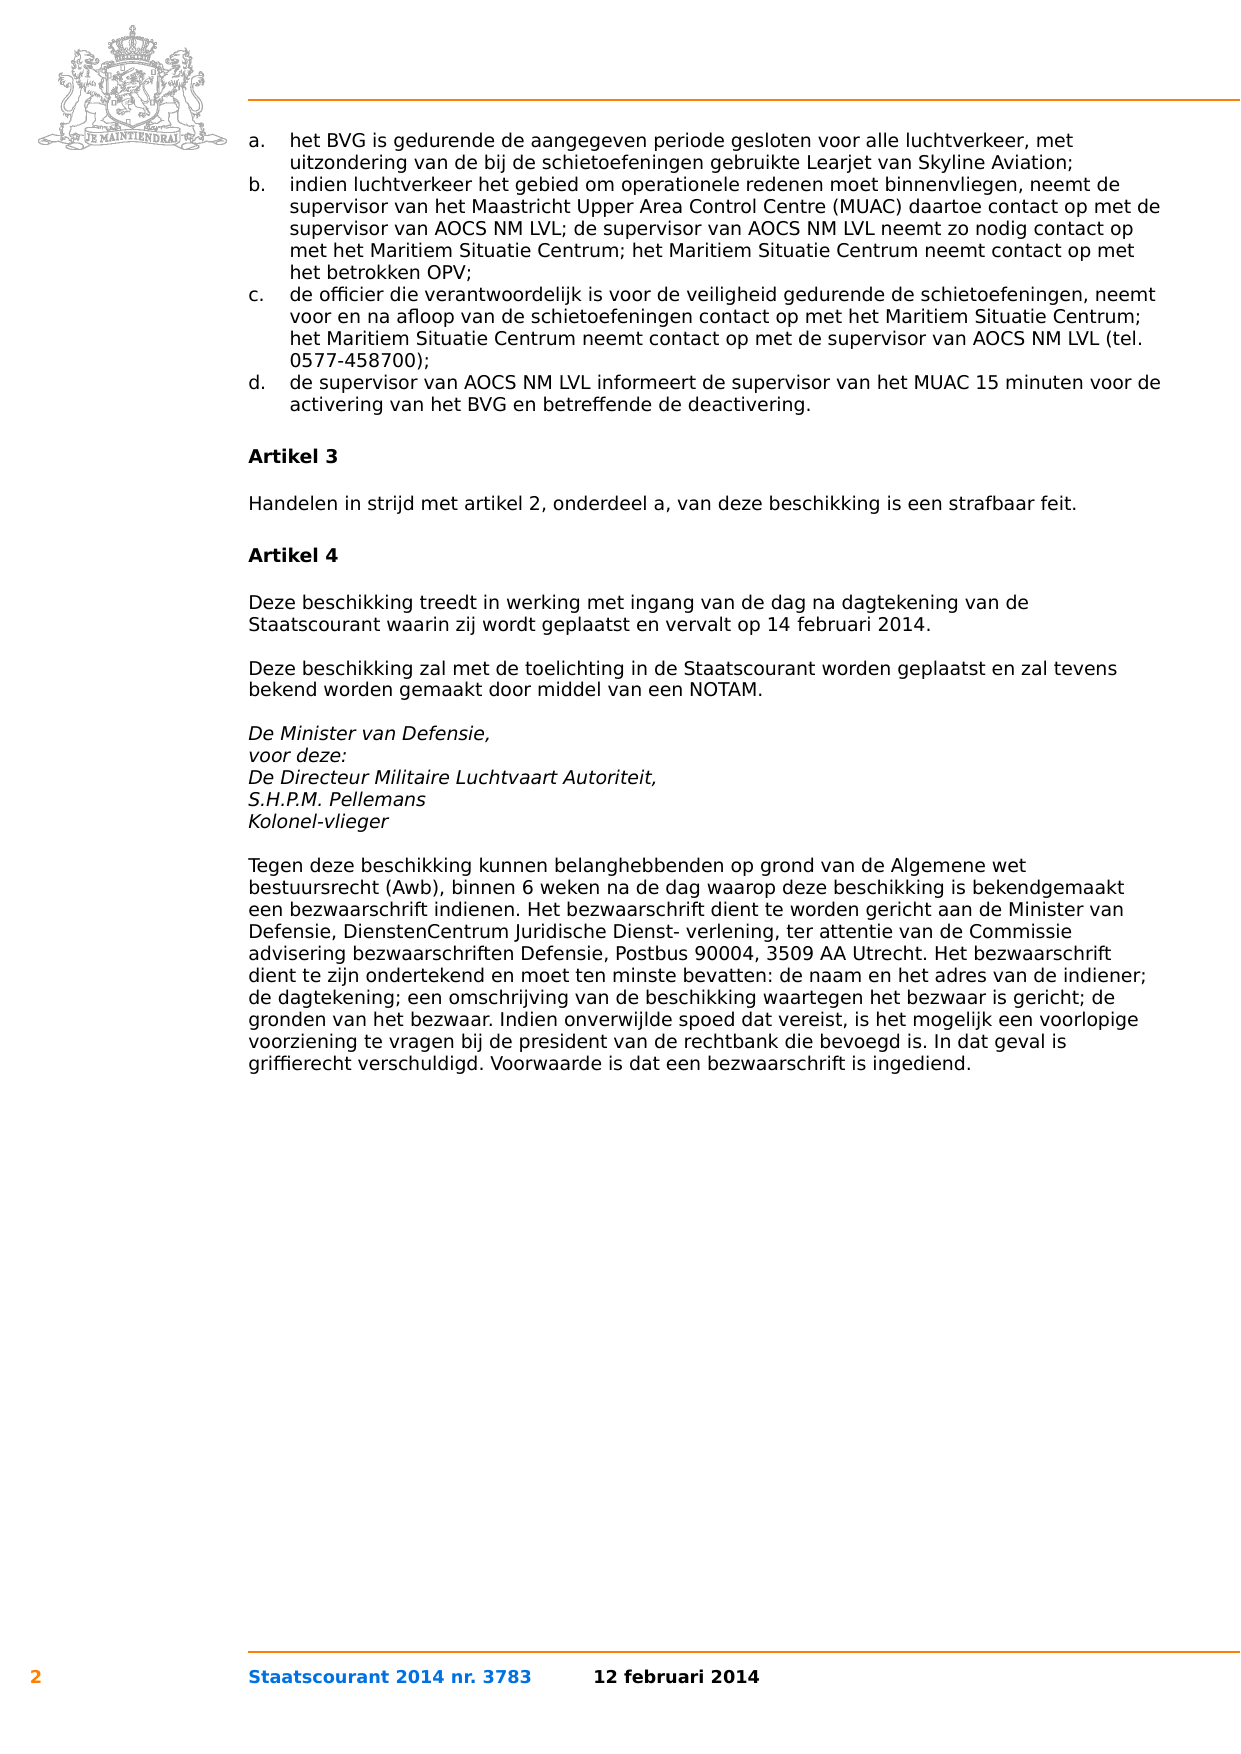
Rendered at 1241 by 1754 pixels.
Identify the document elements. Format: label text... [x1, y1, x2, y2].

text Deze beschikking treedt in werking met ingang van de dag na dagtekening van de Staatscourant waarin zij wordt geplaatst en vervalt op 14 februari 2014. [248, 592, 1163, 636]
text Tegen deze beschikking kunnen belanghebbenden op grond van de Algemene wet bestuursrecht (Awb), binnen 6 weken na de dag waarop deze beschikking is bekendgemaakt een bezwaarschrift indienen. Het bezwaarschrift dient te worden gericht aan de Minister van Defensie, DienstenCentrum Juridische Dienst- verlening, ter attentie van de Commissie advisering bezwaarschriften Defensie, Postbus 90004, 3509 AA Utrecht. Het bezwaarschrift dient te zijn ondertekend en moet ten minste bevatten: de naam en het adres van de indiener; de dagtekening; een omschrijving van de beschikking waartegen het bezwaar is gericht; de gronden van het bezwaar. Indien onverwijlde spoed dat vereist, is het mogelijk een voorlopige voorziening te vragen bij de president van de rechtbank die bevoegd is. In dat geval is griffierecht verschuldigd. Voorwaarde is dat een bezwaarschrift is ingediend. [248, 855, 1163, 1075]
text d. de supervisor van AOCS NM LVL informeert de supervisor van het MUAC 15 minuten voor de activering van het BVG en betreffende de deactivering. [248, 372, 1163, 416]
text a. het BVG is gedurende de aangegeven periode gesloten voor alle luchtverkeer, met uitzondering van de bij de schietoefeningen gebruikte Learjet van Skyline Aviation; [248, 130, 1163, 174]
text c. de officier die verantwoordelijk is voor de veiligheid gedurende de schietoefeningen, neemt voor en na afloop van de schietoefeningen contact op met het Maritiem Situatie Centrum; het Maritiem Situatie Centrum neemt contact op met de supervisor van AOCS NM LVL (tel. 0577-458700); [248, 284, 1163, 372]
subtitle Artikel 4 [248, 544, 1163, 567]
text b. indien luchtverkeer het gebied om operationele redenen moet binnenvliegen, neemt de supervisor van het Maastricht Upper Area Control Centre (MUAC) daartoe contact op met de supervisor van AOCS NM LVL; de supervisor van AOCS NM LVL neemt zo nodig contact op met het Maritiem Situatie Centrum; het Maritiem Situatie Centrum neemt contact op met het betrokken OPV; [248, 174, 1163, 284]
text De Minister van Defensie, voor deze: De Directeur Militaire Luchtvaart Autoriteit, S.H.P.M. Pellemans Kolonel-vlieger [248, 723, 1163, 833]
subtitle Artikel 3 [248, 446, 1163, 468]
text Deze beschikking zal met de toelichting in de Staatscourant worden geplaatst en zal tevens bekend worden gemaakt door middel van een NOTAM. [248, 657, 1163, 701]
text Handelen in strijd met artikel 2, onderdeel a, van deze beschikking is een strafbaar feit. [248, 493, 1163, 514]
picture [38, 25, 227, 150]
